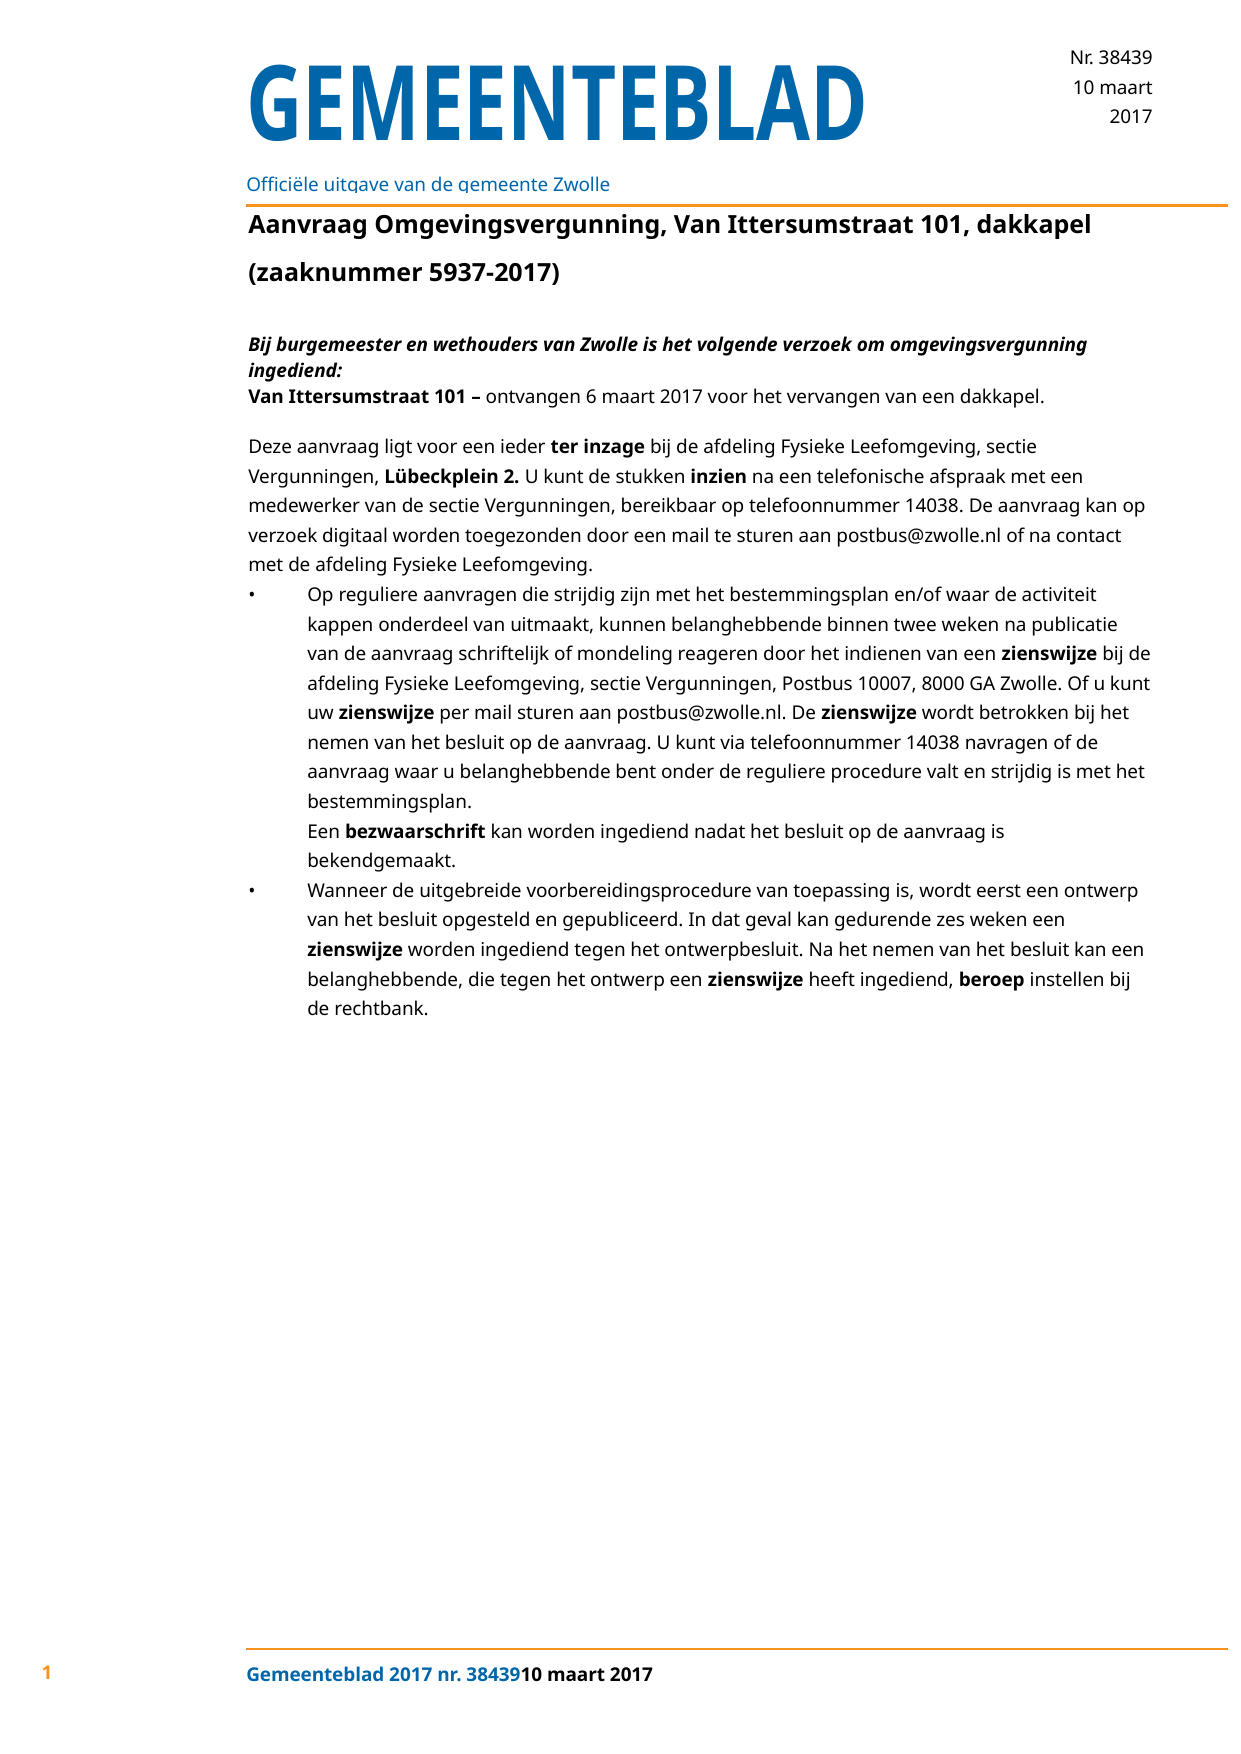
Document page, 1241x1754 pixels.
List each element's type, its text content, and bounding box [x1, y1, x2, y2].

text Bij burgemeester en wethouders van Zwolle is het volgende verzoek om omgevingsvergunning ingediend: [248, 331, 1152, 383]
text Van Ittersumstraat 101 – ontvangen 6 maart 2017 voor het vervangen van een dakkapel. [248, 383, 1152, 409]
list Een bezwaarschrift kan worden ingediend nadat het besluit op de aanvraag is bekendgemaakt. [248, 818, 1152, 873]
text Aanvraag Omgevingsvergunning, Van Ittersumstraat 101, dakkapel (zaaknummer 5937-2017) [248, 207, 1152, 288]
list Op reguliere aanvragen die strijdig zijn met het bestemmingsplan en/of waar de activiteit kappen onderdeel van uitmaakt, kunnen belanghebbende binnen twee weken na publicatie van de aanvraag schriftelijk of mondeling reageren door het indienen van een zienswijze bij de afdeling Fysieke Leefomgeving, sectie Vergunningen, Postbus 10007, 8000 GA Zwolle. Of u kunt uw zienswijze per mail sturen aan postbus@zwolle.nl. De zienswijze wordt betrokken bij het nemen van het besluit op de aanvraag. U kunt via telefoonnummer 14038 navragen of de aanvraag waar u belanghebbende bent onder de reguliere procedure valt en strijdig is met het bestemmingsplan. [248, 581, 1152, 814]
picture [41, 47, 231, 172]
text Deze aanvraag ligt voor een ieder ter inzage bij de afdeling Fysieke Leefomgeving, sectie Vergunningen, Lübeckplein 2. U kunt de stukken inzien na een telefonische afspraak met een medewerker van de sectie Vergunningen, bereikbaar op telefoonnummer 14038. De aanvraag kan op verzoek digitaal worden toegezonden door een mail te sturen aan postbus@zwolle.nl of na contact met de afdeling Fysieke Leefomgeving. [248, 433, 1152, 577]
list Wanneer de uitgebreide voorbereidingsprocedure van toepassing is, wordt eerst een ontwerp van het besluit opgesteld en gepubliceerd. In dat geval kan gedurende zes weken een zienswijze worden ingediend tegen het ontwerpbesluit. Na het nemen van het besluit kan een belanghebbende, die tegen het ontwerp een zienswijze heeft ingediend, beroep instellen bij de rechtbank. [248, 877, 1152, 1021]
